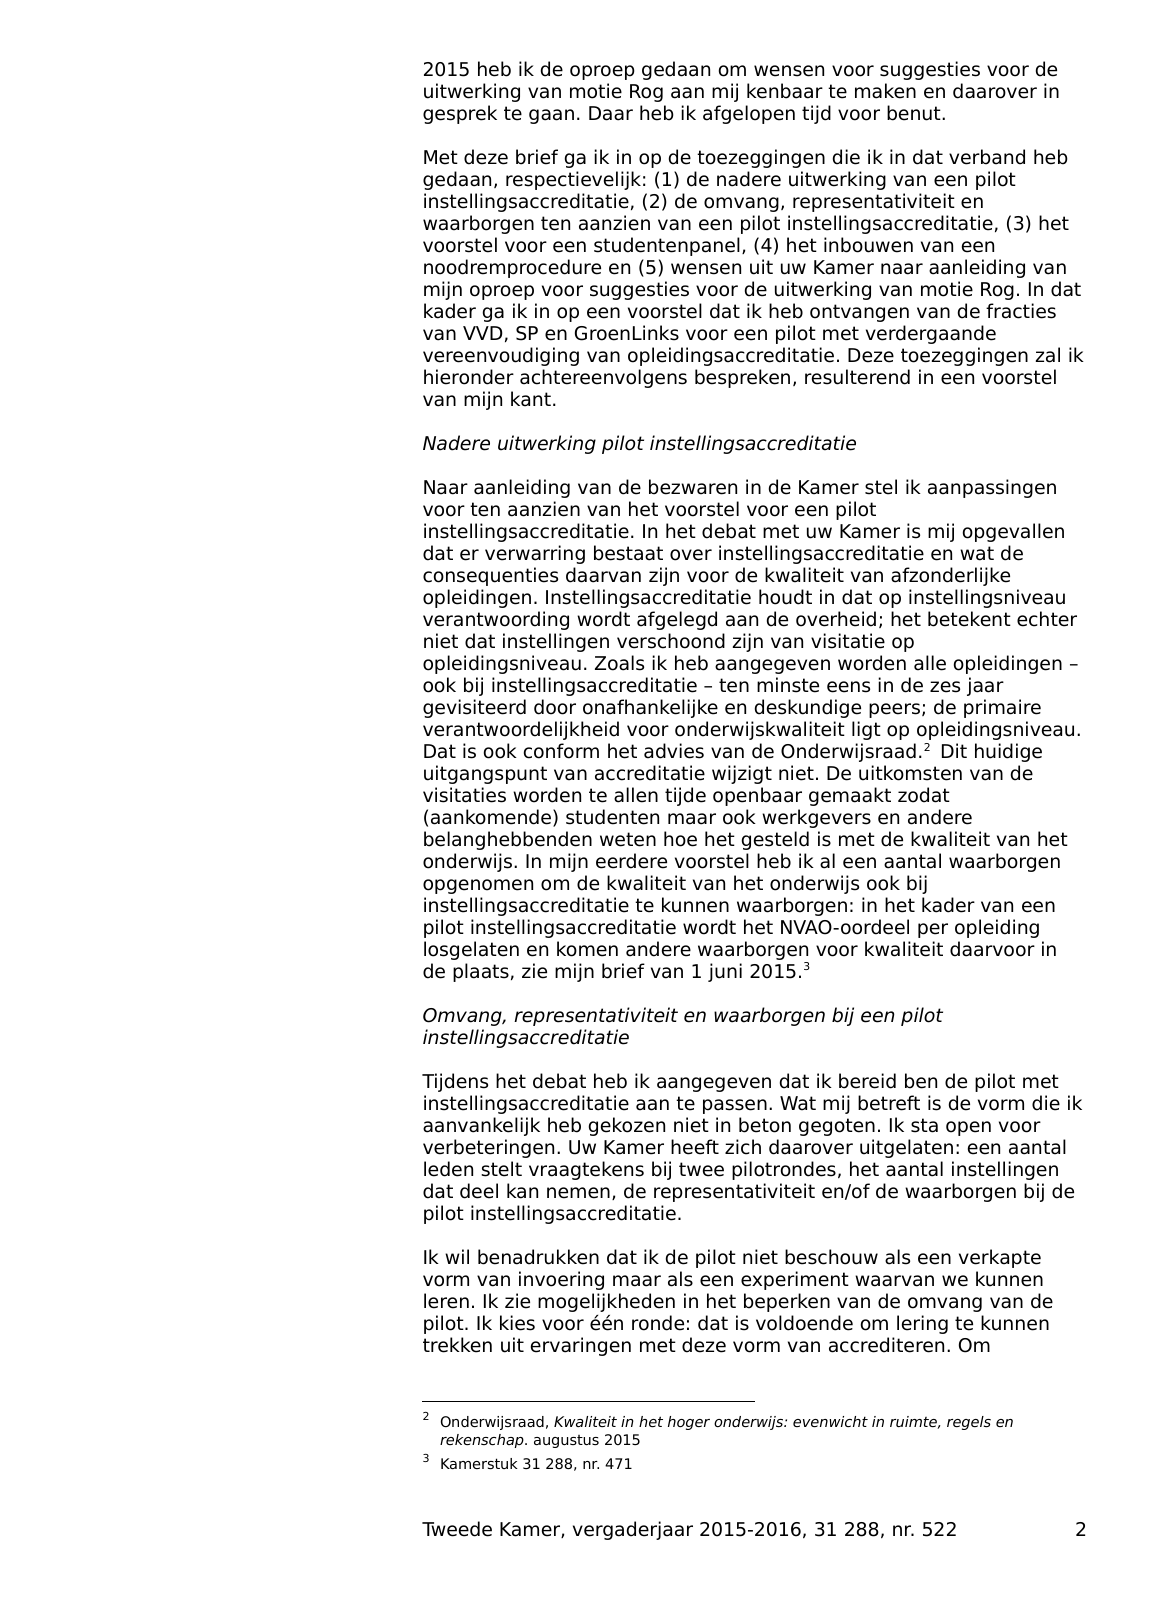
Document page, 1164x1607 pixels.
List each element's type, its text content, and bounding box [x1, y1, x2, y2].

subtitle Nadere uitwerking pilot instellingsaccreditatie [422, 433, 1087, 455]
subtitle Omvang, representativiteit en waarborgen bij een pilot instellingsaccreditatie [422, 1005, 1087, 1049]
text 2015 heb ik de oproep gedaan om wensen voor suggesties voor de uitwerking van motie Rog aan mij kenbaar te maken en daarover in gesprek te gaan. Daar heb ik afgelopen tijd voor benut. [422, 59, 1087, 125]
text Met deze brief ga ik in op de toezeggingen die ik in dat verband heb gedaan, respectievelijk: (1) de nadere uitwerking van een pilot instellingsaccreditatie, (2) de omvang, representativiteit en waarborgen ten aanzien van een pilot instellingsaccreditatie, (3) het voorstel voor een studentenpanel, (4) het inbouwen van een noodremprocedure en (5) wensen uit uw Kamer naar aanleiding van mijn oproep voor suggesties voor de uitwerking van motie Rog. In dat kader ga ik in op een voorstel dat ik heb ontvangen van de fracties van VVD, SP en GroenLinks voor een pilot met verdergaande vereenvoudiging van opleidingsaccreditatie. Deze toezeggingen zal ik hieronder achtereenvolgens bespreken, resulterend in een voorstel van mijn kant. [422, 147, 1087, 411]
text Ik wil benadrukken dat ik de pilot niet beschouw als een verkapte vorm van invoering maar als een experiment waarvan we kunnen leren. Ik zie mogelijkheden in het beperken van de omvang van de pilot. Ik kies voor één ronde: dat is voldoende om lering te kunnen trekken uit ervaringen met deze vorm van accrediteren. Om [422, 1247, 1087, 1357]
text Kamerstuk 31 288, nr. 471 [422, 1452, 1087, 1474]
text Onderwijsraad, Kwaliteit in het hoger onderwijs: evenwicht in ruimte, regels en rekenschap. augustus 2015 [422, 1410, 1087, 1449]
text Tijdens het debat heb ik aangegeven dat ik bereid ben de pilot met instellingsaccreditatie aan te passen. Wat mij betreft is de vorm die ik aanvankelijk heb gekozen niet in beton gegoten. Ik sta open voor verbeteringen. Uw Kamer heeft zich daarover uitgelaten: een aantal leden stelt vraagtekens bij twee pilotrondes, het aantal instellingen dat deel kan nemen, de representativiteit en/of de waarborgen bij de pilot instellingsaccreditatie. [422, 1071, 1087, 1225]
text Naar aanleiding van de bezwaren in de Kamer stel ik aanpassingen voor ten aanzien van het voorstel voor een pilot instellingsaccreditatie. In het debat met uw Kamer is mij opgevallen dat er verwarring bestaat over instellingsaccreditatie en wat de consequenties daarvan zijn voor de kwaliteit van afzonderlijke opleidingen. Instellingsaccreditatie houdt in dat op instellingsniveau verantwoording wordt afgelegd aan de overheid; het betekent echter niet dat instellingen verschoond zijn van visitatie op opleidingsniveau. Zoals ik heb aangegeven worden alle opleidingen – ook bij instellingsaccreditatie – ten minste eens in de zes jaar gevisiteerd door onafhankelijke en deskundige peers; de primaire verantwoordelijkheid voor onderwijskwaliteit ligt op opleidingsniveau. Dat is ook conform het advies van de Onderwijsraad. Dit huidige uitgangspunt van accreditatie wijzigt niet. De uitkomsten van de visitaties worden te allen tijde openbaar gemaakt zodat (aankomende) studenten maar ook werkgevers en andere belanghebbenden weten hoe het gesteld is met de kwaliteit van het onderwijs. In mijn eerdere voorstel heb ik al een aantal waarborgen opgenomen om de kwaliteit van het onderwijs ook bij instellingsaccreditatie te kunnen waarborgen: in het kader van een pilot instellingsaccreditatie wordt het NVAO-oordeel per opleiding losgelaten en komen andere waarborgen voor kwaliteit daarvoor in de plaats, zie mijn brief van 1 juni 2015. [422, 477, 1087, 983]
